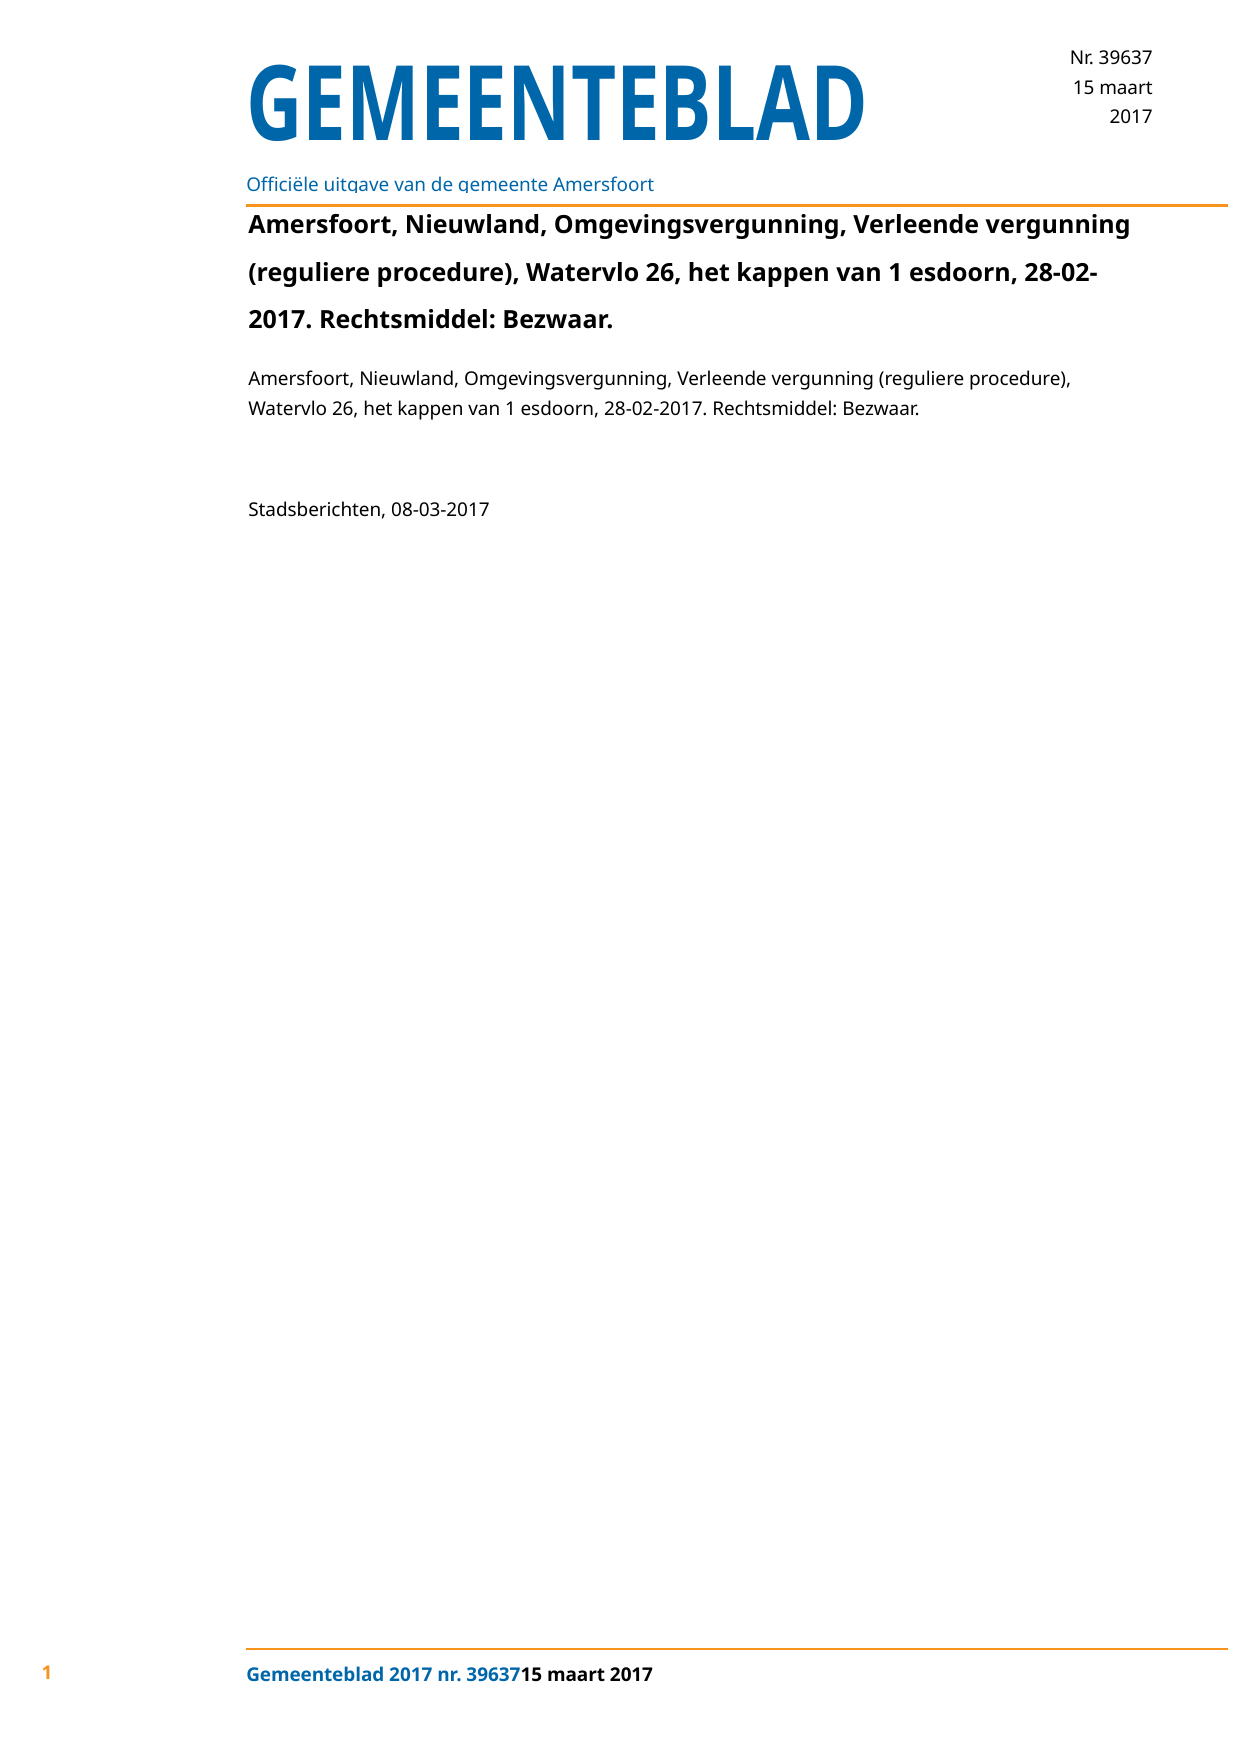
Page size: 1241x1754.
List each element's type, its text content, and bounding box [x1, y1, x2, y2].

picture [41, 47, 231, 172]
text Amersfoort, Nieuwland, Omgevingsvergunning, Verleende vergunning (reguliere procedure), Watervlo 26, het kappen van 1 esdoorn, 28-02-2017. Rechtsmiddel: Bezwaar. [248, 366, 1152, 421]
text Amersfoort, Nieuwland, Omgevingsvergunning, Verleende vergunning (reguliere procedure), Watervlo 26, het kappen van 1 esdoorn, 28-02-2017. Rechtsmiddel: Bezwaar. [248, 207, 1152, 336]
text Stadsberichten, 08-03-2017 [248, 496, 1152, 522]
